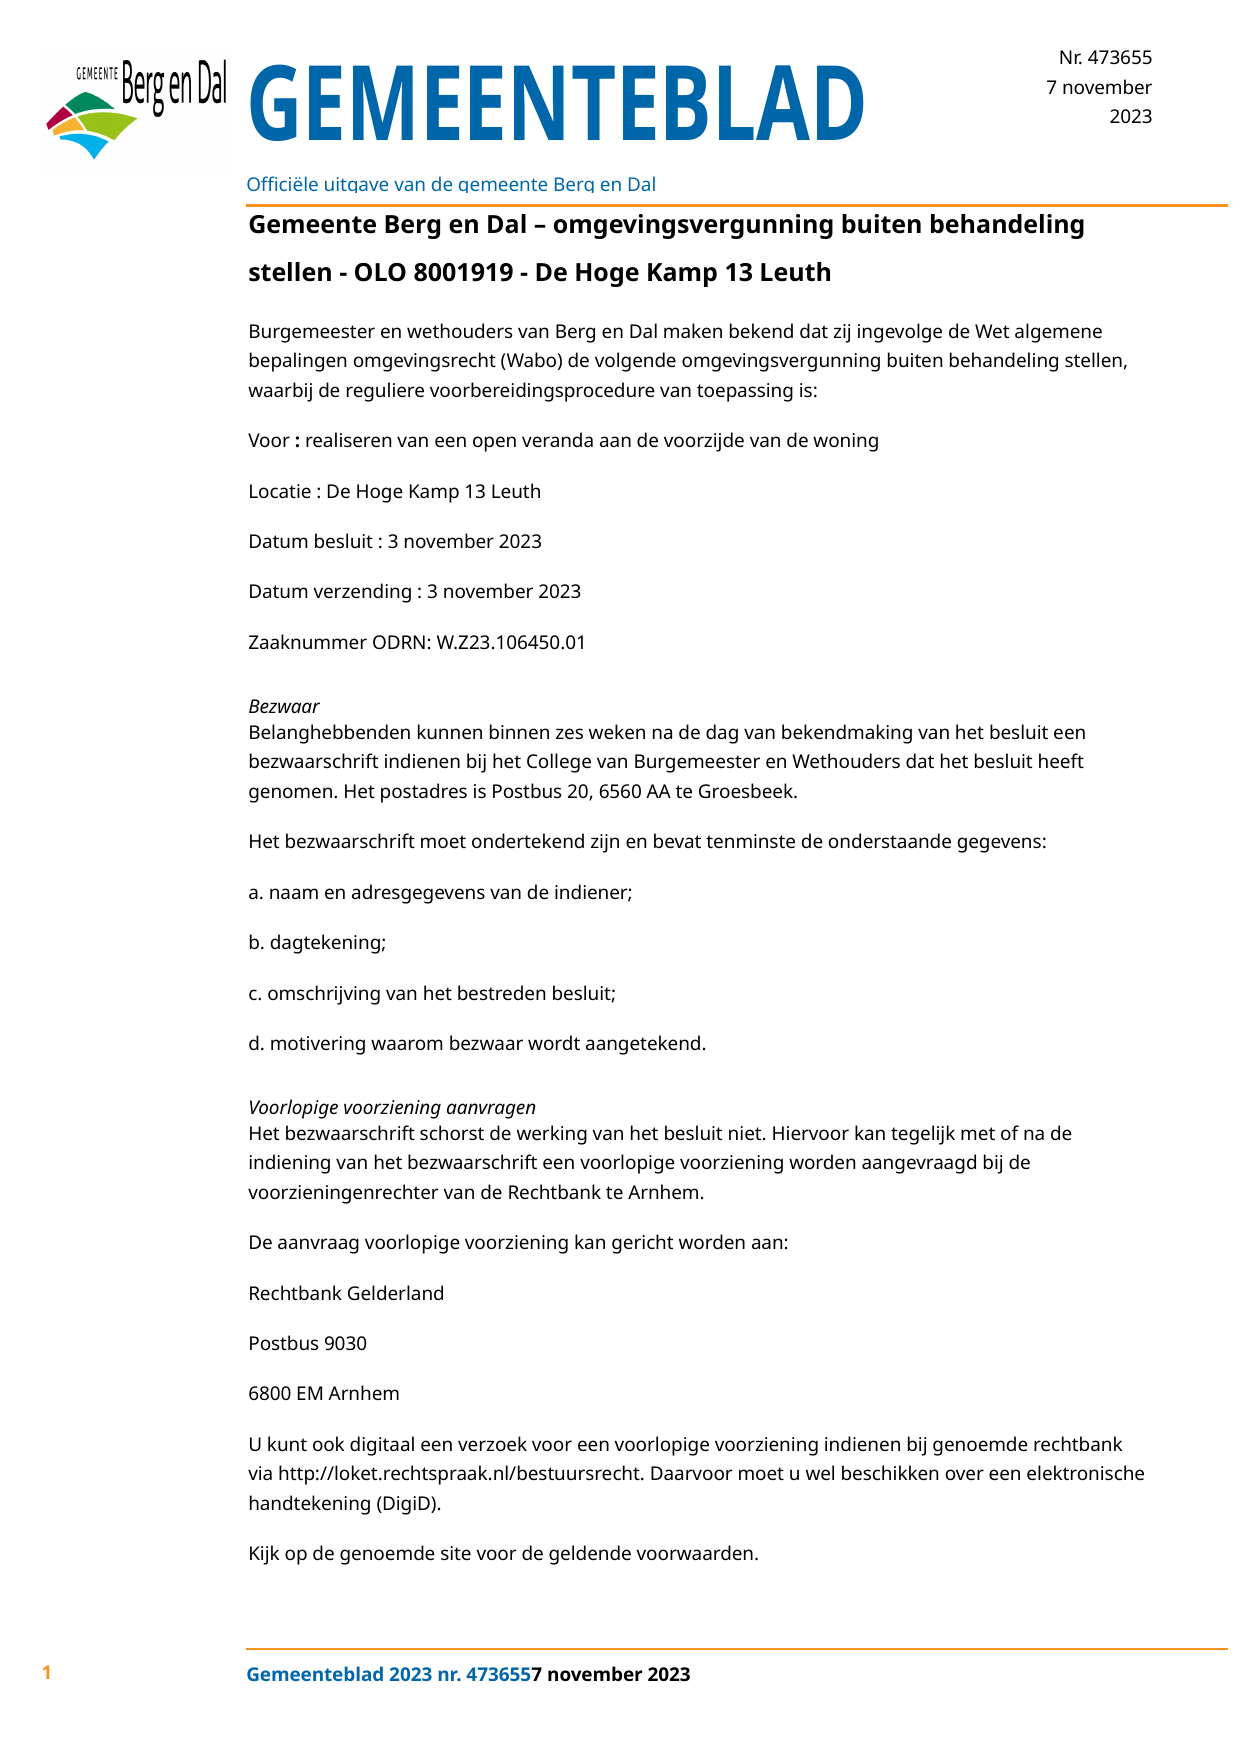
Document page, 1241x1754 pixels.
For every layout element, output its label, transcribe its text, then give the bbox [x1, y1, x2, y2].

text De aanvraag voorlopige voorziening kan gericht worden aan: [248, 1229, 1152, 1255]
text Datum besluit : 3 november 2023 [248, 528, 1152, 554]
text Gemeente Berg en Dal – omgevingsvergunning buiten behandeling stellen - OLO 8001919 - De Hoge Kamp 13 Leuth [248, 207, 1152, 288]
text Het bezwaarschrift moet ondertekend zijn en bevat tenminste de onderstaande gegevens: [248, 828, 1152, 854]
text Datum verzending : 3 november 2023 [248, 579, 1152, 604]
text Locatie : De Hoge Kamp 13 Leuth [248, 478, 1152, 504]
text U kunt ook digitaal een verzoek voor een voorlopige voorziening indienen bij genoemde rechtbank via http://loket.rechtspraak.nl/bestuursrecht. Daarvoor moet u wel beschikken over een elektronische handtekening (DigiD). [248, 1431, 1152, 1516]
picture [41, 47, 231, 172]
text Kijk op de genoemde site voor de geldende voorwaarden. [248, 1541, 1152, 1566]
text c. omschrijving van het bestreden besluit; [248, 980, 1152, 1005]
text Het bezwaarschrift schorst de werking van het besluit niet. Hiervoor kan tegelijk met of na de indiening van het bezwaarschrift een voorlopige voorziening worden aangevraagd bij de voorzieningenrechter van de Rechtbank te Arnhem. [248, 1120, 1152, 1205]
text Belanghebbenden kunnen binnen zes weken na de dag van bekendmaking van het besluit een bezwaarschrift indienen bij het College van Burgemeester en Wethouders dat het besluit heeft genomen. Het postadres is Postbus 20, 6560 AA te Groesbeek. [248, 719, 1152, 804]
text Postbus 9030 [248, 1330, 1152, 1356]
text Voor : realiseren van een open veranda aan de voorzijde van de woning [248, 427, 1152, 453]
text Rechtbank Gelderland [248, 1280, 1152, 1306]
text d. motivering waarom bezwaar wordt aangetekend. [248, 1030, 1152, 1056]
text Voorlopige voorziening aanvragen [248, 1094, 1152, 1120]
text b. dagtekening; [248, 929, 1152, 955]
text 6800 EM Arnhem [248, 1381, 1152, 1406]
text Zaaknummer ODRN: W.Z23.106450.01 [248, 629, 1152, 655]
text Burgemeester en wethouders van Berg en Dal maken bekend dat zij ingevolge de Wet algemene bepalingen omgevingsrecht (Wabo) de volgende omgevingsvergunning buiten behandeling stellen, waarbij de reguliere voorbereidingsprocedure van toepassing is: [248, 318, 1152, 403]
text Bezwaar [248, 693, 1152, 719]
text a. naam en adresgegevens van de indiener; [248, 879, 1152, 904]
